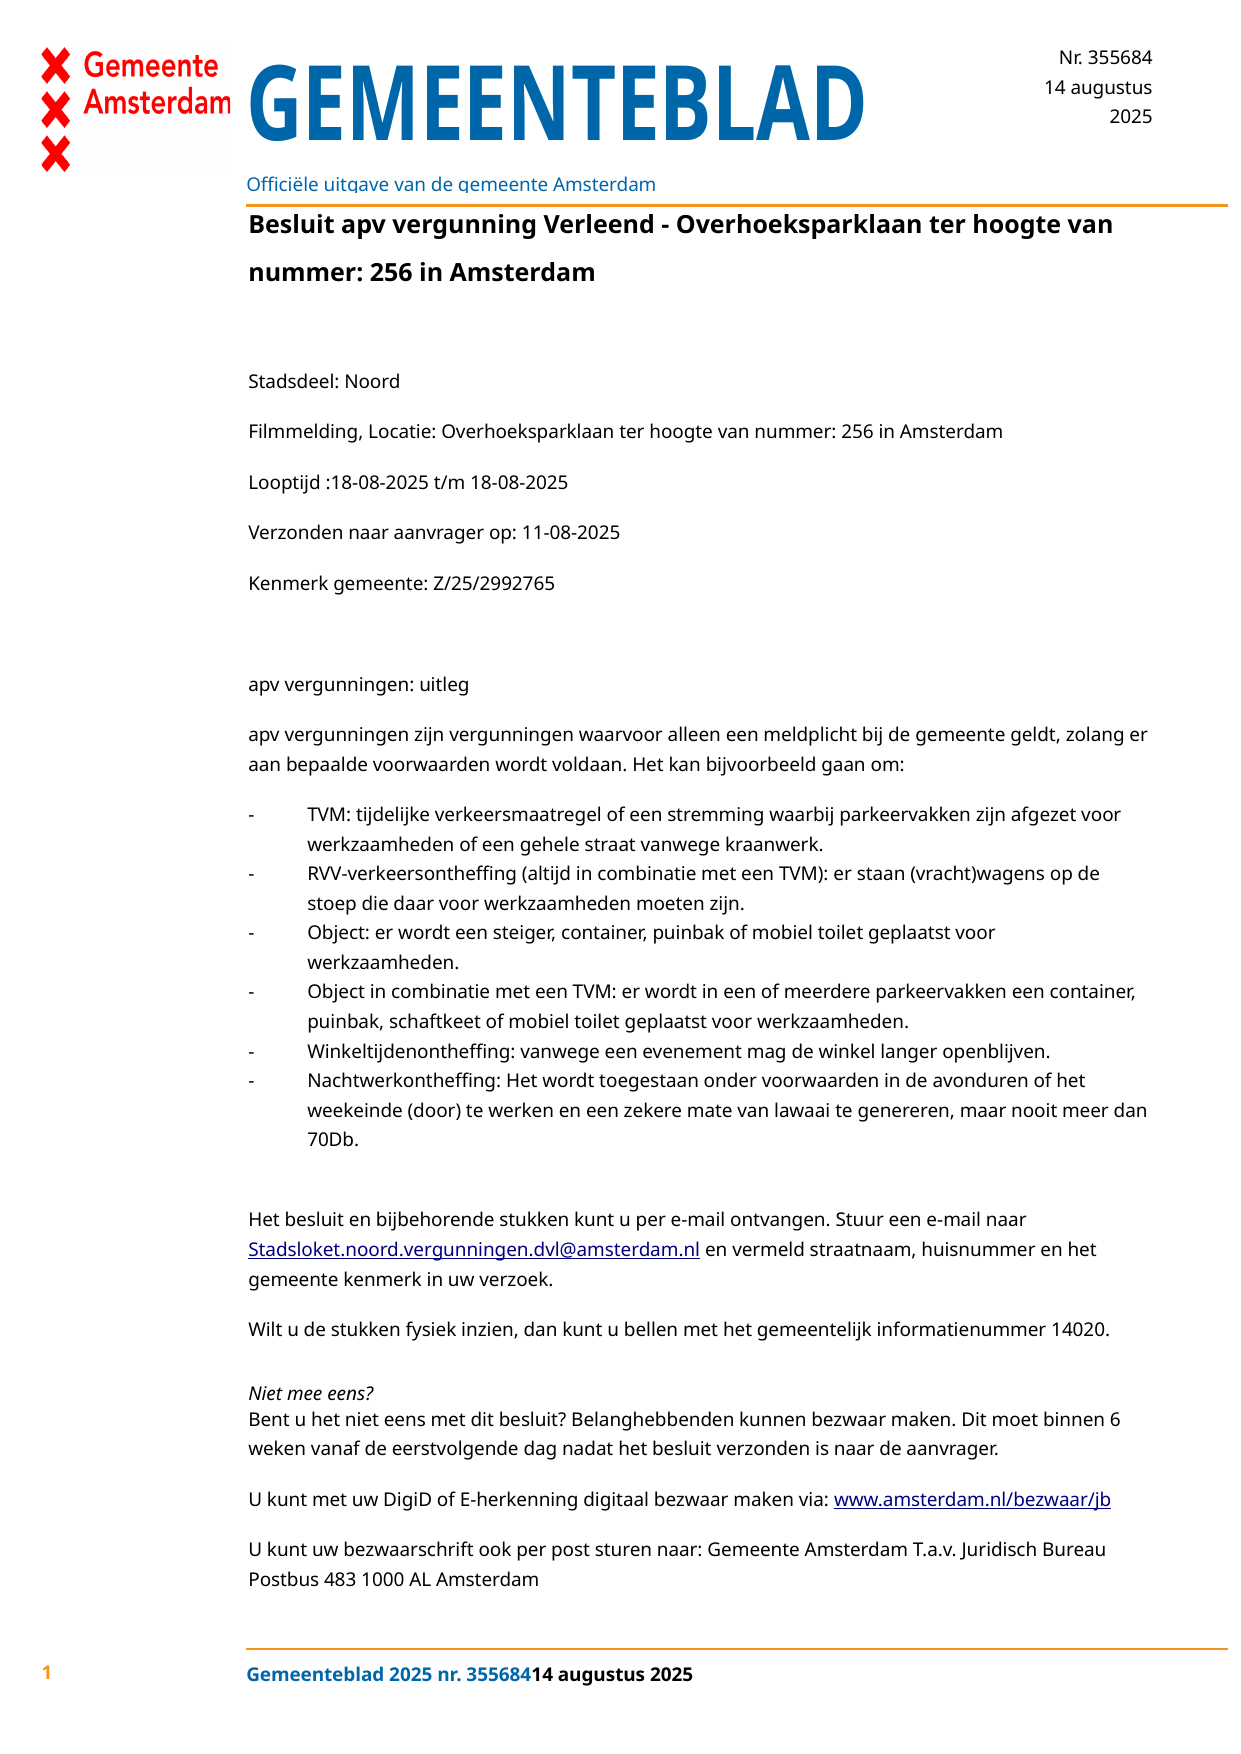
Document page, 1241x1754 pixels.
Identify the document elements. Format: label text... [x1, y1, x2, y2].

text Filmmelding, Locatie: Overhoeksparklaan ter hoogte van nummer: 256 in Amsterdam [248, 419, 1152, 444]
text Niet mee eens? [248, 1380, 1152, 1406]
text apv vergunningen: uitleg [248, 671, 1152, 697]
text Looptijd :18-08-2025 t/m 18-08-2025 [248, 469, 1152, 495]
text Het besluit en bijbehorende stukken kunt u per e-mail ontvangen. Stuur een e-mail naar Stadsloket.noord.vergunningen.dvl@amsterdam.nl en vermeld straatnaam, huisnummer en het gemeente kenmerk in uw verzoek. [248, 1207, 1152, 1292]
picture [41, 47, 231, 172]
list Winkeltijdenontheffing: vanwege een evenement mag de winkel langer openblijven. [248, 1038, 1152, 1064]
text U kunt met uw DigiD of E-herkenning digitaal bezwaar maken via: www.amsterdam.nl/bezwaar/jb [248, 1486, 1152, 1512]
list Nachtwerkontheffing: Het wordt toegestaan onder voorwaarden in de avonduren of het weekeinde (door) te werken en een zekere mate van lawaai te genereren, maar nooit meer dan 70Db. [248, 1067, 1152, 1152]
text Verzonden naar aanvrager op: 11-08-2025 [248, 519, 1152, 545]
list RVV-verkeersontheffing (altijd in combinatie met een TVM): er staan (vracht)wagens op de stoep die daar voor werkzaamheden moeten zijn. [248, 860, 1152, 916]
text Besluit apv vergunning Verleend - Overhoeksparklaan ter hoogte van nummer: 256 in Amsterdam [248, 207, 1152, 288]
list Object: er wordt een steiger, container, puinbak of mobiel toilet geplaatst voor werkzaamheden. [248, 919, 1152, 975]
text Stadsdeel: Noord [248, 368, 1152, 394]
text Bent u het niet eens met dit besluit? Belanghebbenden kunnen bezwaar maken. Dit moet binnen 6 weken vanaf de eerstvolgende dag nadat het besluit verzonden is naar de aanvrager. [248, 1406, 1152, 1461]
list Object in combinatie met een TVM: er wordt in een of meerdere parkeervakken een container, puinbak, schaftkeet of mobiel toilet geplaatst voor werkzaamheden. [248, 979, 1152, 1034]
text apv vergunningen zijn vergunningen waarvoor alleen een meldplicht bij de gemeente geldt, zolang er aan bepaalde voorwaarden wordt voldaan. Het kan bijvoorbeeld gaan om: [248, 721, 1152, 777]
text Wilt u de stukken fysiek inzien, dan kunt u bellen met het gemeentelijk informatienummer 14020. [248, 1316, 1152, 1342]
text Kenmerk gemeente: Z/25/2992765 [248, 570, 1152, 596]
text U kunt uw bezwaarschrift ook per post sturen naar: Gemeente Amsterdam T.a.v. Juridisch Bureau Postbus 483 1000 AL Amsterdam [248, 1536, 1152, 1592]
list TVM: tijdelijke verkeersmaatregel of een stremming waarbij parkeervakken zijn afgezet voor werkzaamheden of een gehele straat vanwege kraanwerk. [248, 801, 1152, 857]
